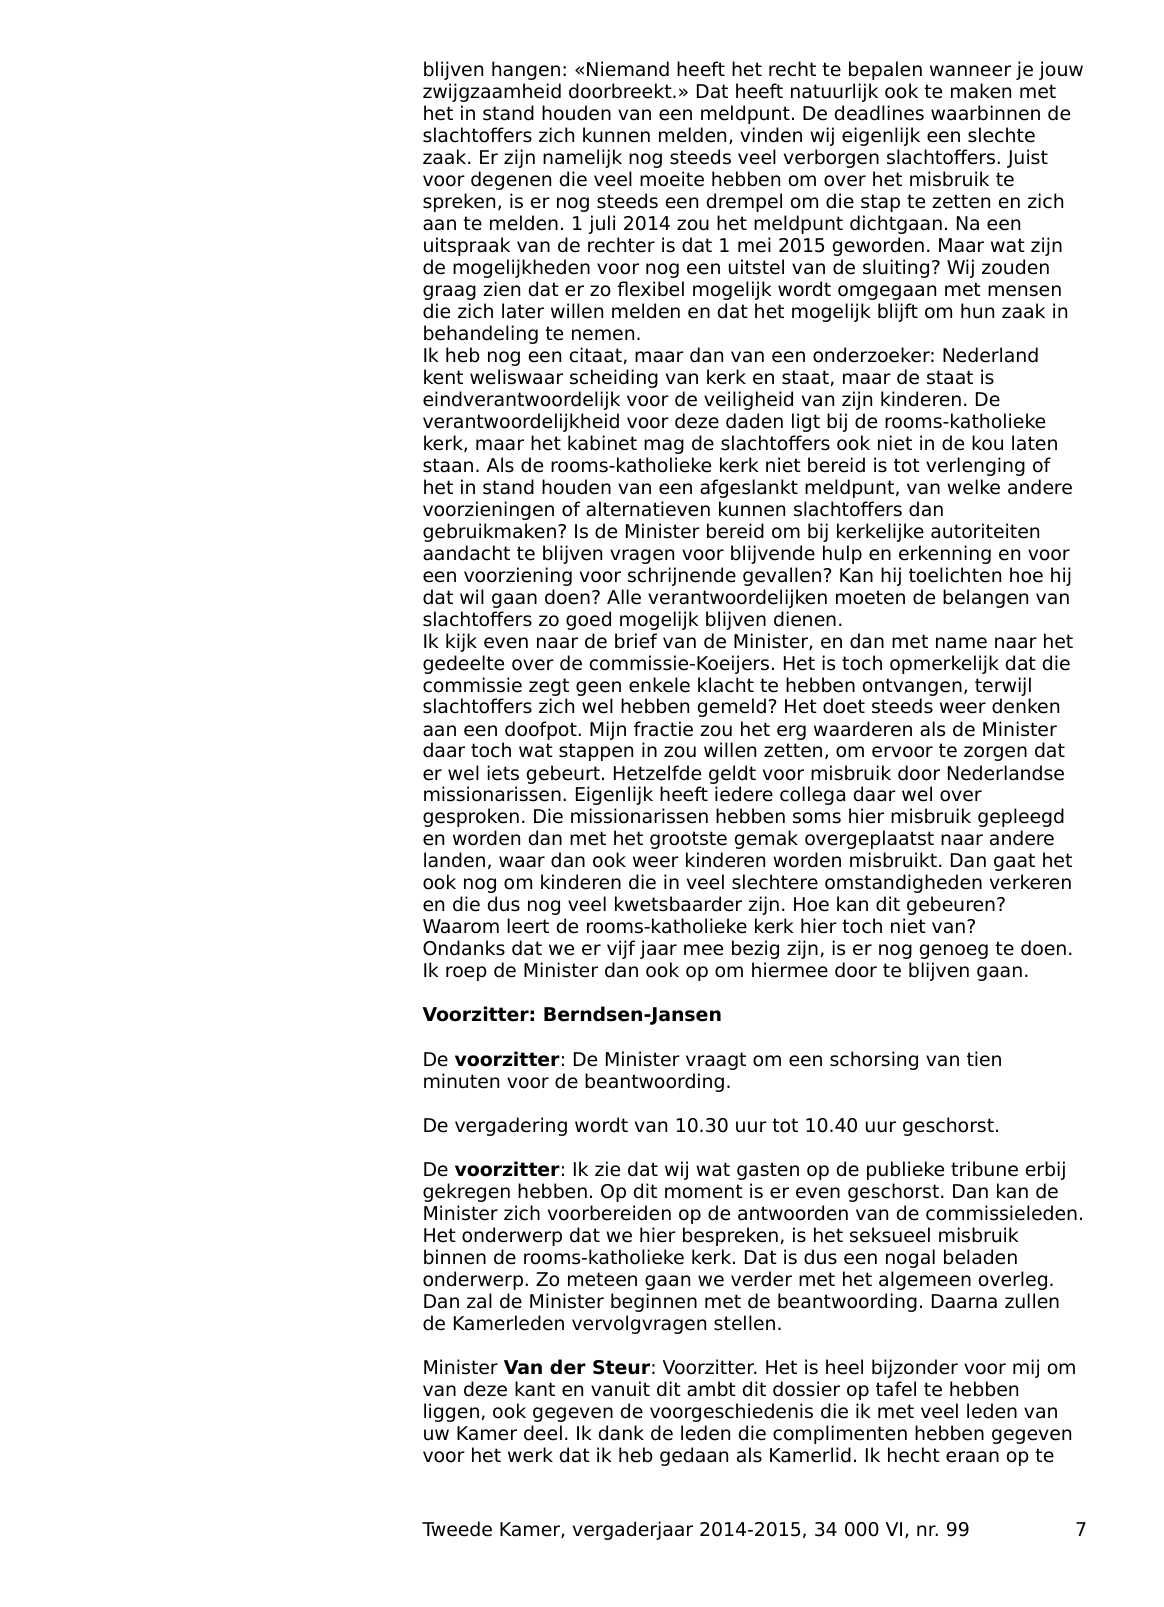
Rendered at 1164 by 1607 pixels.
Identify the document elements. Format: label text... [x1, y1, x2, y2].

text De vergadering wordt van 10.30 uur tot 10.40 uur geschorst. [422, 1115, 1087, 1137]
text Ik kijk even naar de brief van de Minister, en dan met name naar het gedeelte over de commissie-Koeijers. Het is toch opmerkelijk dat die commissie zegt geen enkele klacht te hebben ontvangen, terwijl slachtoffers zich wel hebben gemeld? Het doet steeds weer denken aan een doofpot. Mijn fractie zou het erg waarderen als de Minister daar toch wat stappen in zou willen zetten, om ervoor te zorgen dat er wel iets gebeurt. Hetzelfde geldt voor misbruik door Nederlandse missionarissen. Eigenlijk heeft iedere collega daar wel over gesproken. Die missionarissen hebben soms hier misbruik gepleegd en worden dan met het grootste gemak overgeplaatst naar andere landen, waar dan ook weer kinderen worden misbruikt. Dan gaat het ook nog om kinderen die in veel slechtere omstandigheden verkeren en die dus nog veel kwetsbaarder zijn. Hoe kan dit gebeuren? Waarom leert de rooms-katholieke kerk hier toch niet van? [422, 631, 1087, 938]
text Ik heb nog een citaat, maar dan van een onderzoeker: Nederland kent weliswaar scheiding van kerk en staat, maar de staat is eindverantwoordelijk voor de veiligheid van zijn kinderen. De verantwoordelijkheid voor deze daden ligt bij de rooms-katholieke kerk, maar het kabinet mag de slachtoffers ook niet in de kou laten staan. Als de rooms-katholieke kerk niet bereid is tot verlenging of het in stand houden van een afgeslankt meldpunt, van welke andere voorzieningen of alternatieven kunnen slachtoffers dan gebruikmaken? Is de Minister bereid om bij kerkelijke autoriteiten aandacht te blijven vragen voor blijvende hulp en erkenning en voor een voorziening voor schrijnende gevallen? Kan hij toelichten hoe hij dat wil gaan doen? Alle verantwoordelijken moeten de belangen van slachtoffers zo goed mogelijk blijven dienen. [422, 345, 1087, 631]
text Minister Van der Steur: Voorzitter. Het is heel bijzonder voor mij om van deze kant en vanuit dit ambt dit dossier op tafel te hebben liggen, ook gegeven de voorgeschiedenis die ik met veel leden van uw Kamer deel. Ik dank de leden die complimenten hebben gegeven voor het werk dat ik heb gedaan als Kamerlid. Ik hecht eraan op te [422, 1357, 1087, 1467]
subtitle Voorzitter: Berndsen-Jansen [422, 1004, 1087, 1026]
text De voorzitter: De Minister vraagt om een schorsing van tien minuten voor de beantwoording. [422, 1048, 1087, 1092]
text Ondanks dat we er vijf jaar mee bezig zijn, is er nog genoeg te doen. Ik roep de Minister dan ook op om hiermee door te blijven gaan. [422, 938, 1087, 982]
text De voorzitter: Ik zie dat wij wat gasten op de publieke tribune erbij gekregen hebben. Op dit moment is er even geschorst. Dan kan de Minister zich voorbereiden op de antwoorden van de commissieleden. Het onderwerp dat we hier bespreken, is het seksueel misbruik binnen de rooms-katholieke kerk. Dat is dus een nogal beladen onderwerp. Zo meteen gaan we verder met het algemeen overleg. Dan zal de Minister beginnen met de beantwoording. Daarna zullen de Kamerleden vervolgvragen stellen. [422, 1159, 1087, 1335]
text blijven hangen: «Niemand heeft het recht te bepalen wanneer je jouw zwijgzaamheid doorbreekt.» Dat heeft natuurlijk ook te maken met het in stand houden van een meldpunt. De deadlines waarbinnen de slachtoffers zich kunnen melden, vinden wij eigenlijk een slechte zaak. Er zijn namelijk nog steeds veel verborgen slachtoffers. Juist voor degenen die veel moeite hebben om over het misbruik te spreken, is er nog steeds een drempel om die stap te zetten en zich aan te melden. 1 juli 2014 zou het meldpunt dichtgaan. Na een uitspraak van de rechter is dat 1 mei 2015 geworden. Maar wat zijn de mogelijkheden voor nog een uitstel van de sluiting? Wij zouden graag zien dat er zo flexibel mogelijk wordt omgegaan met mensen die zich later willen melden en dat het mogelijk blijft om hun zaak in behandeling te nemen. [422, 59, 1087, 345]
